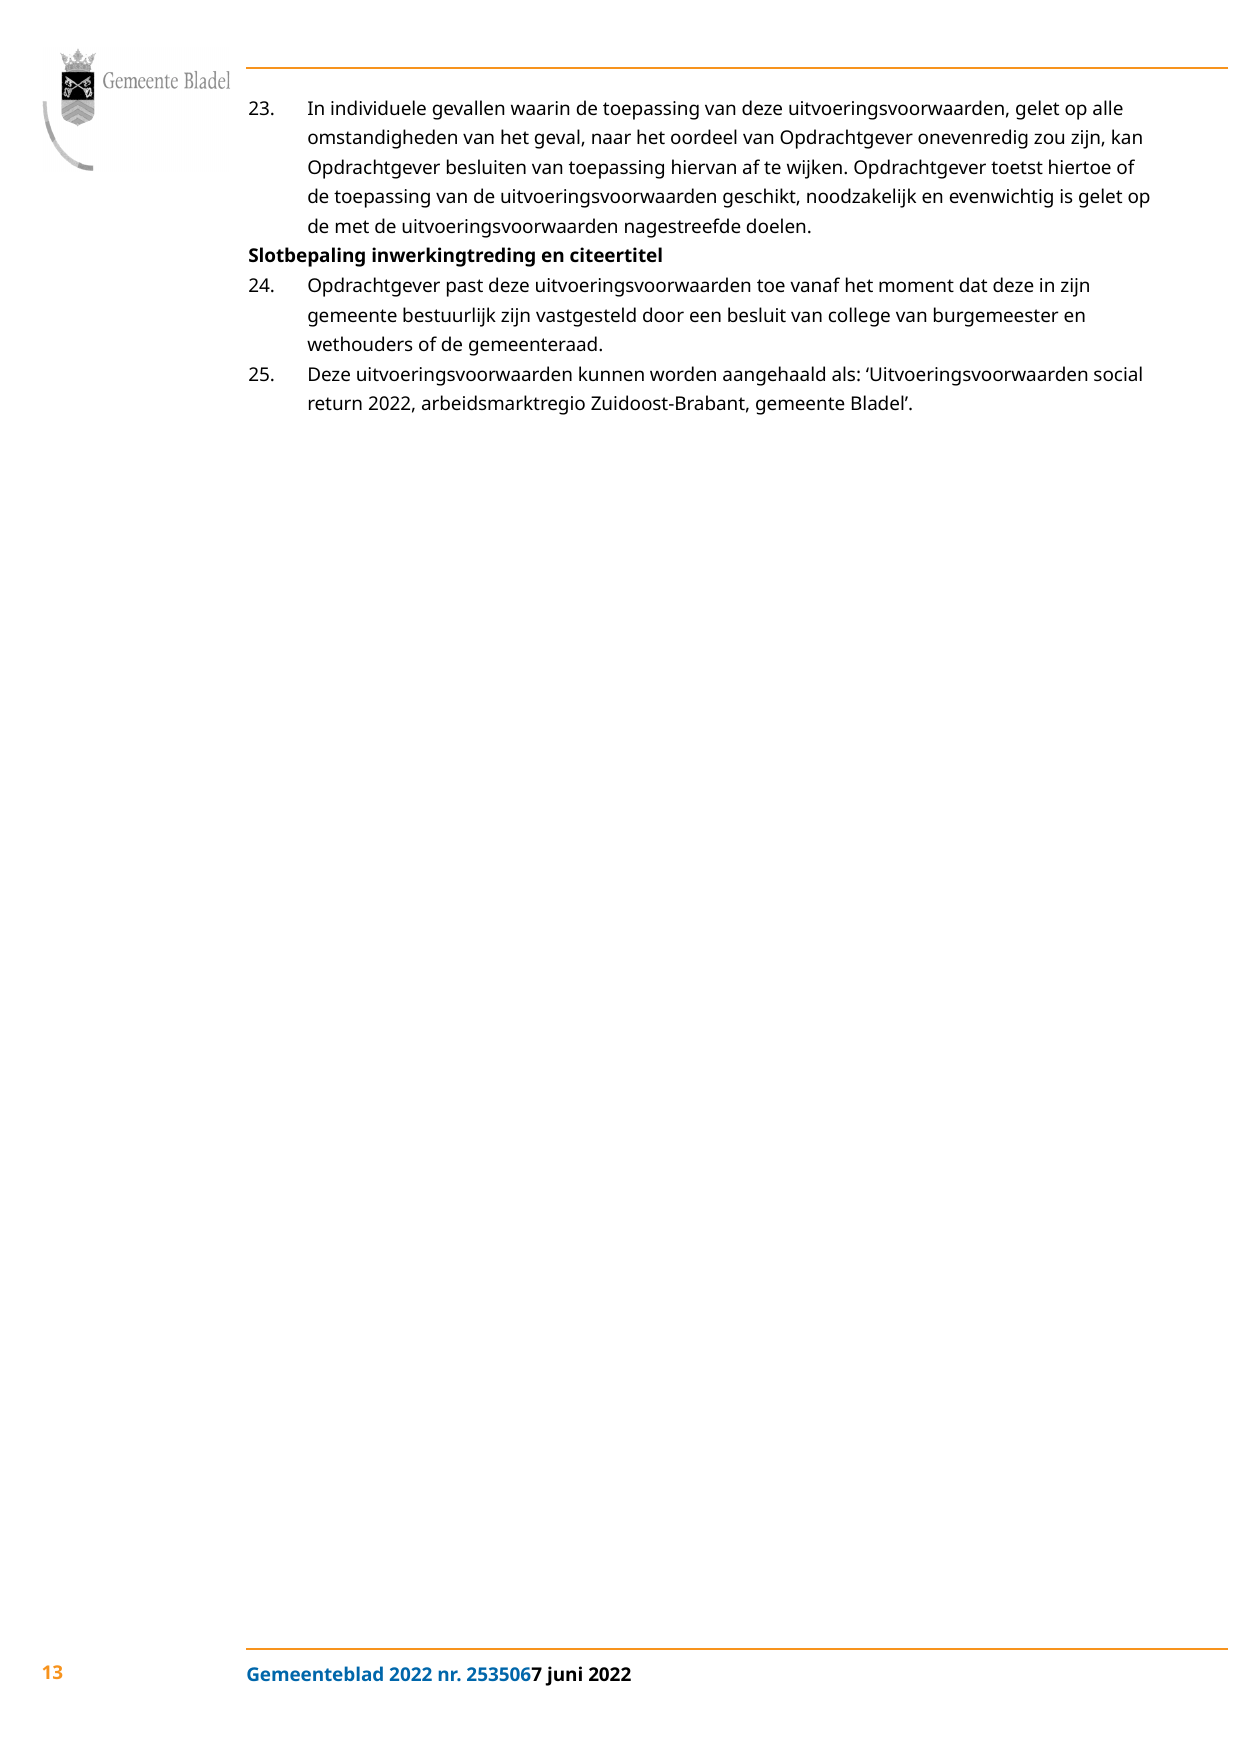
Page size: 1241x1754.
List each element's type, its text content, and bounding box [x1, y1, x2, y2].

list Deze uitvoeringsvoorwaarden kunnen worden aangehaald als: ‘Uitvoeringsvoorwaarden social return 2022, arbeidsmarktregio Zuidoost-Brabant, gemeente Bladel’. [248, 361, 1152, 416]
picture [41, 47, 231, 172]
list In individuele gevallen waarin de toepassing van deze uitvoeringsvoorwaarden, gelet op alle omstandigheden van het geval, naar het oordeel van Opdrachtgever onevenredig zou zijn, kan Opdrachtgever besluiten van toepassing hiervan af te wijken. Opdrachtgever toetst hiertoe of de toepassing van de uitvoeringsvoorwaarden geschikt, noodzakelijk en evenwichtig is gelet op de met de uitvoeringsvoorwaarden nagestreefde doelen. [248, 95, 1152, 239]
list Opdrachtgever past deze uitvoeringsvoorwaarden toe vanaf het moment dat deze in zijn gemeente bestuurlijk zijn vastgesteld door een besluit van college van burgemeester en wethouders of de gemeenteraad. [248, 272, 1152, 357]
text Slotbepaling inwerkingtreding en citeertitel [248, 243, 1152, 268]
